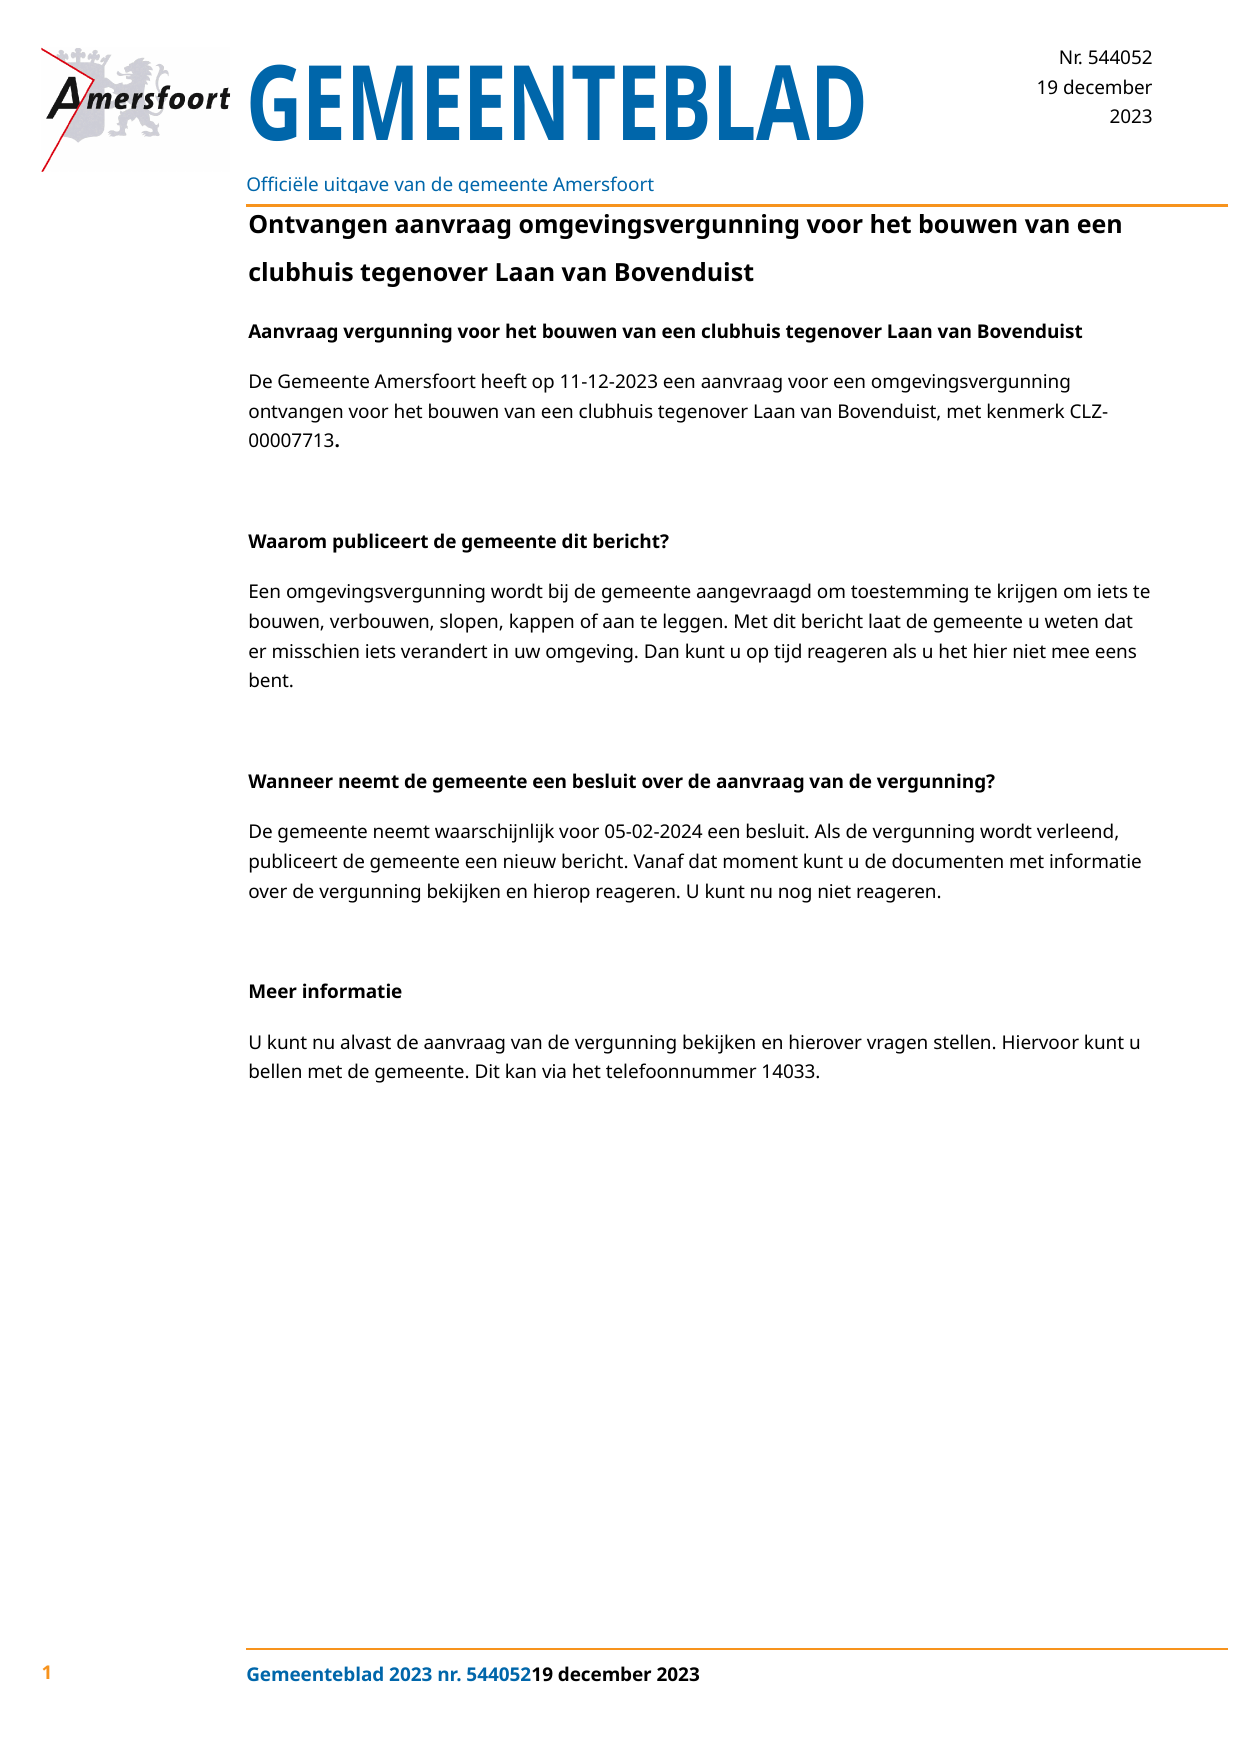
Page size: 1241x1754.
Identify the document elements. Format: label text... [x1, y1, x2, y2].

text Meer informatie [248, 979, 1152, 1004]
text U kunt nu alvast de aanvraag van de vergunning bekijken en hierover vragen stellen. Hiervoor kunt u bellen met de gemeente. Dit kan via het telefoonnummer 14033. [248, 1029, 1152, 1084]
text Aanvraag vergunning voor het bouwen van een clubhuis tegenover Laan van Bovenduist [248, 318, 1152, 344]
text De Gemeente Amersfoort heeft op 11-12-2023 een aanvraag voor een omgevingsvergunning ontvangen voor het bouwen van een clubhuis tegenover Laan van Bovenduist, met kenmerk CLZ-00007713. [248, 368, 1152, 453]
text Ontvangen aanvraag omgevingsvergunning voor het bouwen van een clubhuis tegenover Laan van Bovenduist [248, 207, 1152, 288]
picture [41, 47, 231, 172]
text Waarom publiceert de gemeente dit bericht? [248, 528, 1152, 554]
text Wanneer neemt de gemeente een besluit over de aanvraag van de vergunning? [248, 768, 1152, 794]
text Een omgevingsvergunning wordt bij de gemeente aangevraagd om toestemming te krijgen om iets te bouwen, verbouwen, slopen, kappen of aan te leggen. Met dit bericht laat de gemeente u weten dat er misschien iets verandert in uw omgeving. Dan kunt u op tijd reageren als u het hier niet mee eens bent. [248, 579, 1152, 693]
text De gemeente neemt waarschijnlijk voor 05-02-2024 een besluit. Als de vergunning wordt verleend, publiceert de gemeente een nieuw bericht. Vanaf dat moment kunt u de documenten met informatie over de vergunning bekijken en hierop reageren. U kunt nu nog niet reageren. [248, 819, 1152, 904]
